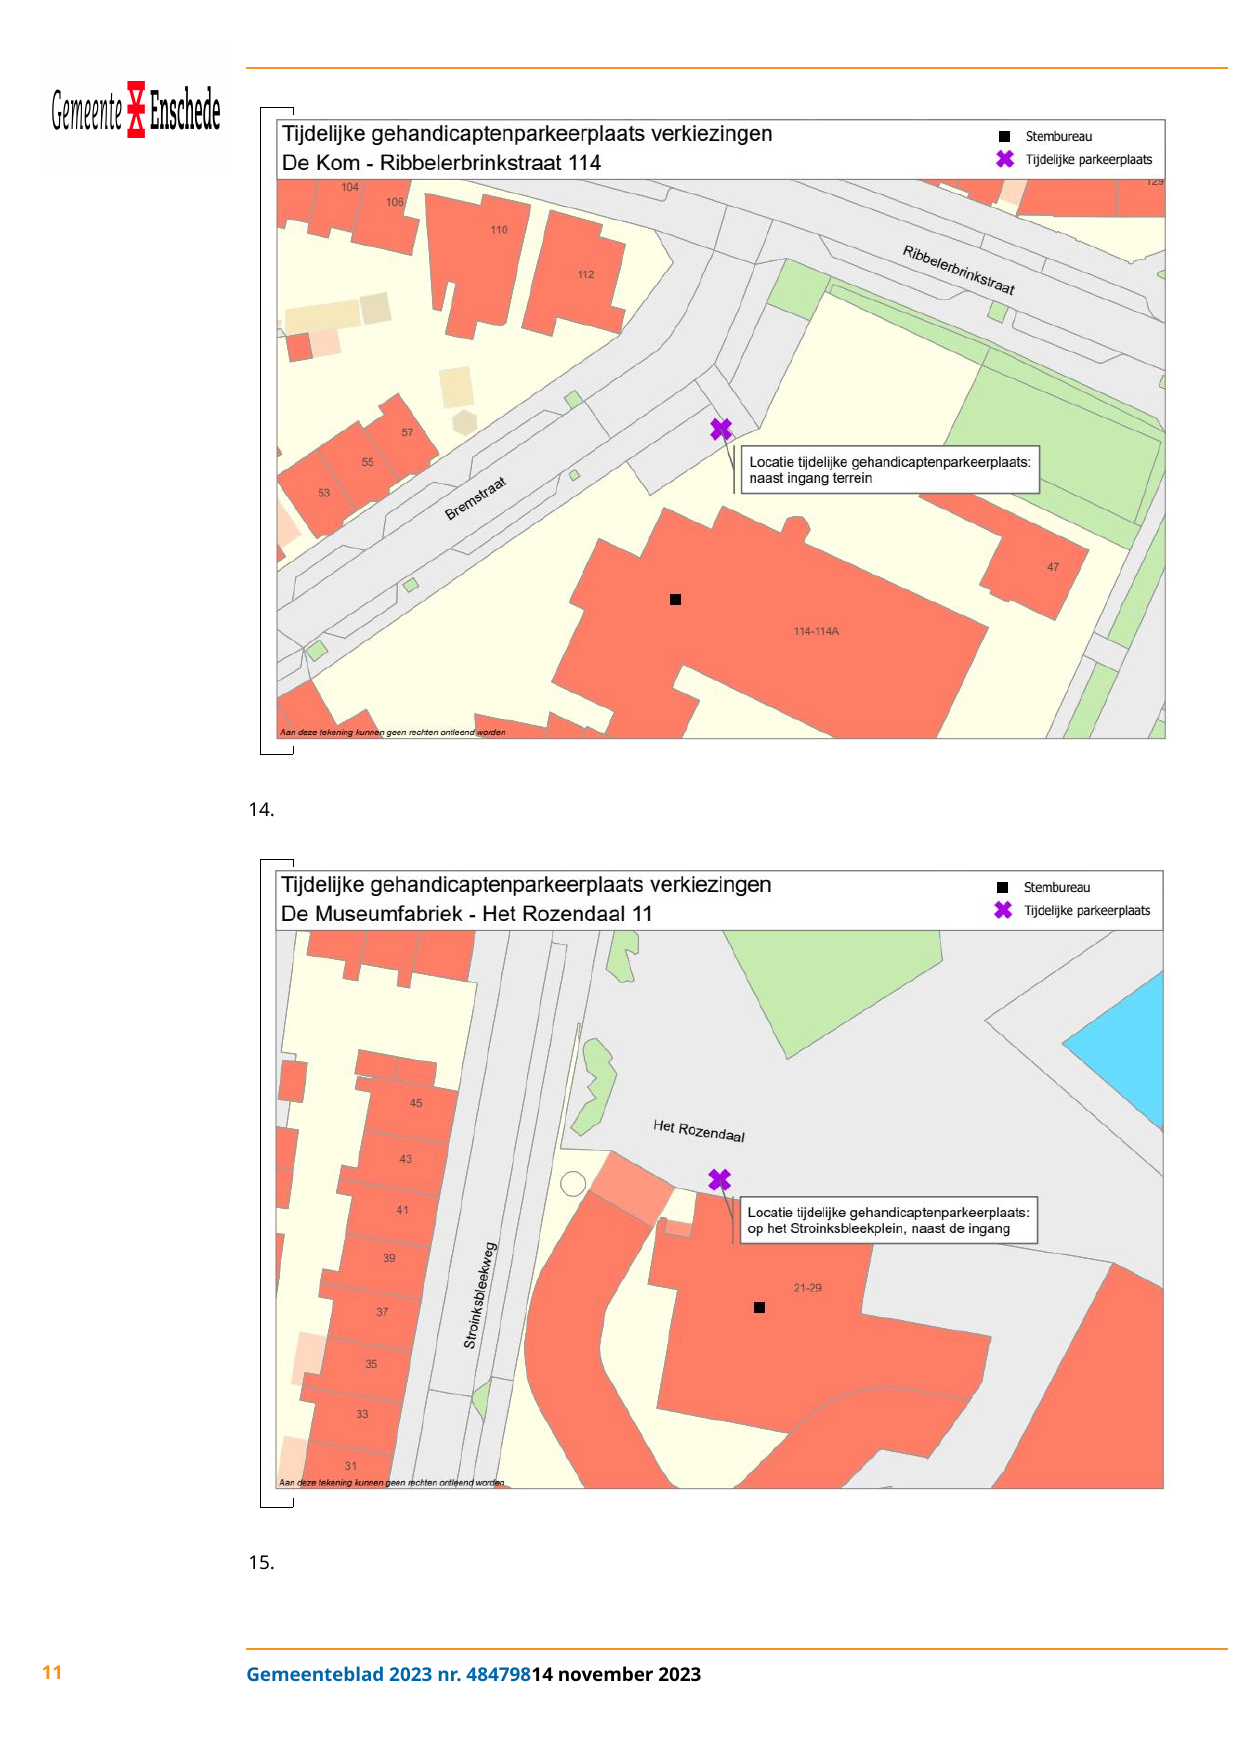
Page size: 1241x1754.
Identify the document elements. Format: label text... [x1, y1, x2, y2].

text 14. [248, 796, 1152, 822]
text 15. [248, 1549, 1152, 1575]
picture [268, 867, 1173, 1498]
picture [41, 47, 231, 172]
picture [268, 115, 1173, 746]
